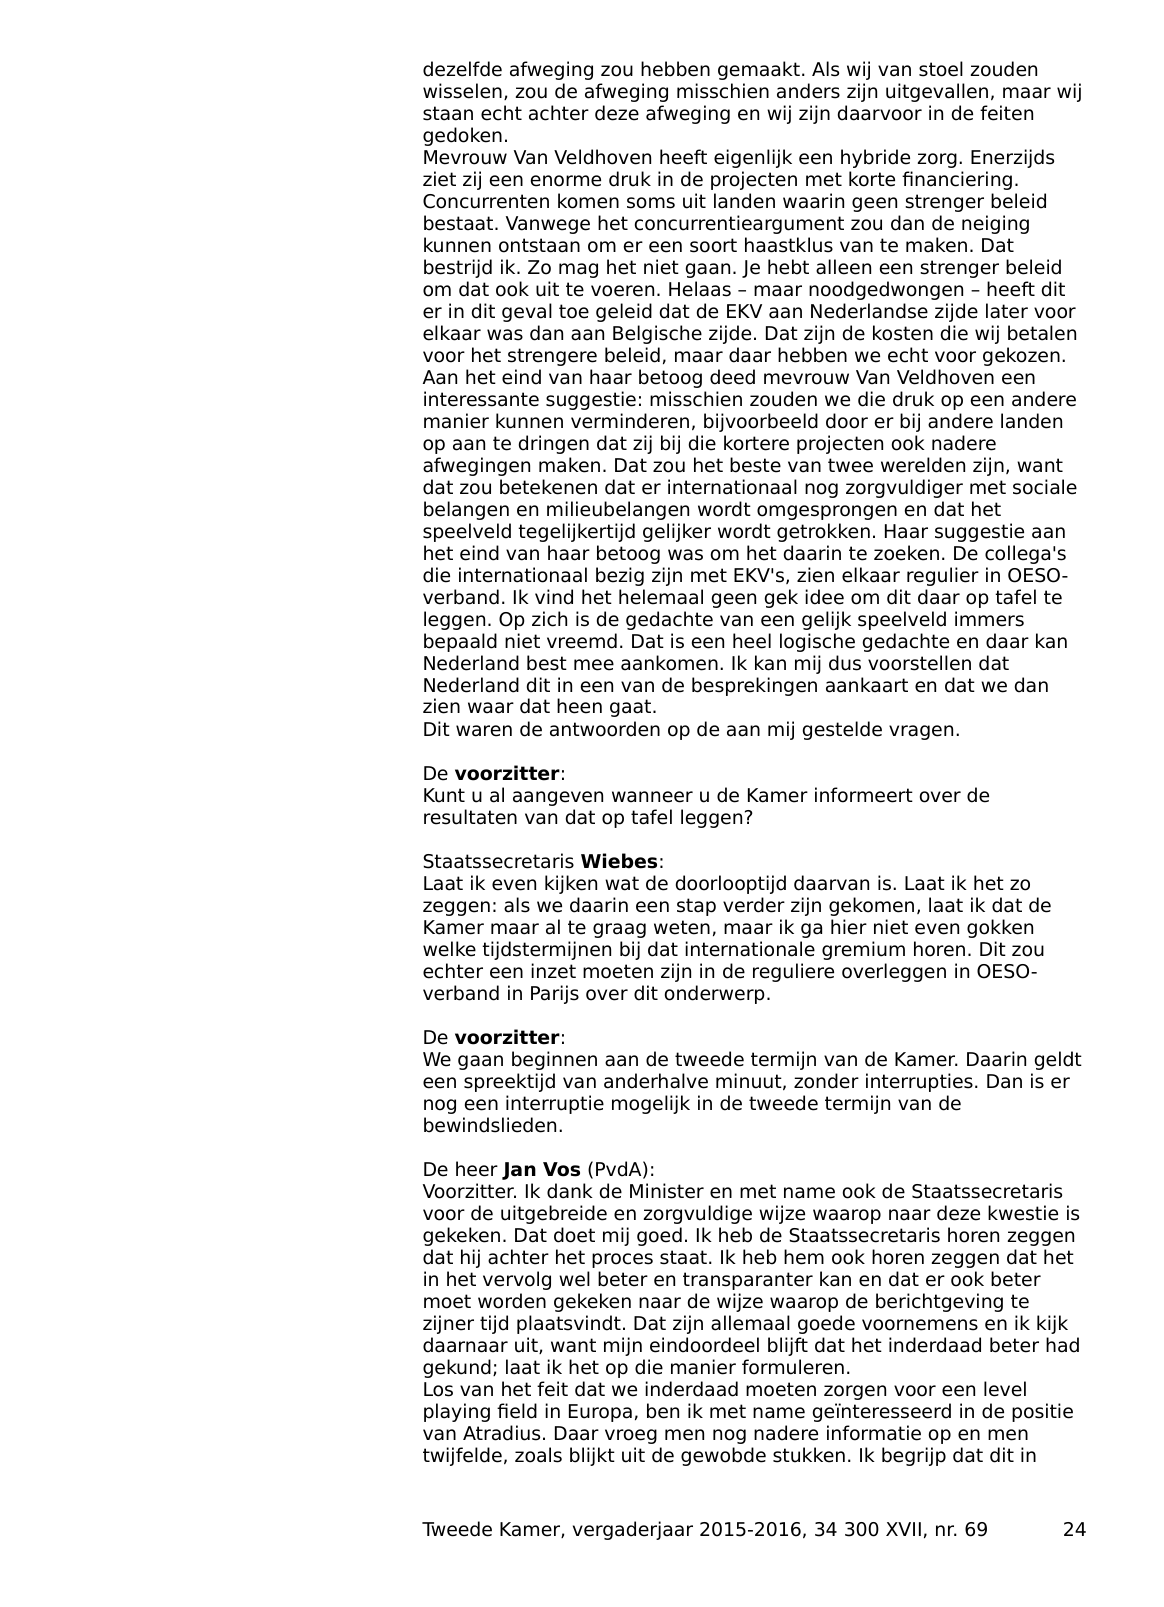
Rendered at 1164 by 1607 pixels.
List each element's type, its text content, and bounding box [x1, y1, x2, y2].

text De voorzitter: [422, 763, 1087, 784]
text Dit waren de antwoorden op de aan mij gestelde vragen. [422, 718, 1087, 740]
text Voorzitter. Ik dank de Minister en met name ook de Staatssecretaris voor de uitgebreide en zorgvuldige wijze waarop naar deze kwestie is gekeken. Dat doet mij goed. Ik heb de Staatssecretaris horen zeggen dat hij achter het proces staat. Ik heb hem ook horen zeggen dat het in het vervolg wel beter en transparanter kan en dat er ook beter moet worden gekeken naar de wijze waarop de berichtgeving te zijner tijd plaatsvindt. Dat zijn allemaal goede voornemens en ik kijk daarnaar uit, want mijn eindoordeel blijft dat het inderdaad beter had gekund; laat ik het op die manier formuleren. [422, 1181, 1087, 1379]
text De voorzitter: [422, 1027, 1087, 1049]
text Staatssecretaris Wiebes: [422, 851, 1087, 873]
text dezelfde afweging zou hebben gemaakt. Als wij van stoel zouden wisselen, zou de afweging misschien anders zijn uitgevallen, maar wij staan echt achter deze afweging en wij zijn daarvoor in de feiten gedoken. [422, 59, 1087, 147]
text We gaan beginnen aan de tweede termijn van de Kamer. Daarin geldt een spreektijd van anderhalve minuut, zonder interrupties. Dan is er nog een interruptie mogelijk in de tweede termijn van de bewindslieden. [422, 1049, 1087, 1137]
text Kunt u al aangeven wanneer u de Kamer informeert over de resultaten van dat op tafel leggen? [422, 784, 1087, 828]
text De heer Jan Vos (PvdA): [422, 1159, 1087, 1181]
text Aan het eind van haar betoog deed mevrouw Van Veldhoven een interessante suggestie: misschien zouden we die druk op een andere manier kunnen verminderen, bijvoorbeeld door er bij andere landen op aan te dringen dat zij bij die kortere projecten ook nadere afwegingen maken. Dat zou het beste van twee werelden zijn, want dat zou betekenen dat er internationaal nog zorgvuldiger met sociale belangen en milieubelangen wordt omgesprongen en dat het speelveld tegelijkertijd gelijker wordt getrokken. Haar suggestie aan het eind van haar betoog was om het daarin te zoeken. De collega's die internationaal bezig zijn met EKV's, zien elkaar regulier in OESO-verband. Ik vind het helemaal geen gek idee om dit daar op tafel te leggen. Op zich is de gedachte van een gelijk speelveld immers bepaald niet vreemd. Dat is een heel logische gedachte en daar kan Nederland best mee aankomen. Ik kan mij dus voorstellen dat Nederland dit in een van de besprekingen aankaart en dat we dan zien waar dat heen gaat. [422, 367, 1087, 718]
text Laat ik even kijken wat de doorlooptijd daarvan is. Laat ik het zo zeggen: als we daarin een stap verder zijn gekomen, laat ik dat de Kamer maar al te graag weten, maar ik ga hier niet even gokken welke tijdstermijnen bij dat internationale gremium horen. Dit zou echter een inzet moeten zijn in de reguliere overleggen in OESO-verband in Parijs over dit onderwerp. [422, 873, 1087, 1004]
text Los van het feit dat we inderdaad moeten zorgen voor een level playing field in Europa, ben ik met name geïnteresseerd in de positie van Atradius. Daar vroeg men nog nadere informatie op en men twijfelde, zoals blijkt uit de gewobde stukken. Ik begrijp dat dit in [422, 1379, 1087, 1467]
text Mevrouw Van Veldhoven heeft eigenlijk een hybride zorg. Enerzijds ziet zij een enorme druk in de projecten met korte financiering. Concurrenten komen soms uit landen waarin geen strenger beleid bestaat. Vanwege het concurrentieargument zou dan de neiging kunnen ontstaan om er een soort haastklus van te maken. Dat bestrijd ik. Zo mag het niet gaan. Je hebt alleen een strenger beleid om dat ook uit te voeren. Helaas – maar noodgedwongen – heeft dit er in dit geval toe geleid dat de EKV aan Nederlandse zijde later voor elkaar was dan aan Belgische zijde. Dat zijn de kosten die wij betalen voor het strengere beleid, maar daar hebben we echt voor gekozen. [422, 147, 1087, 367]
